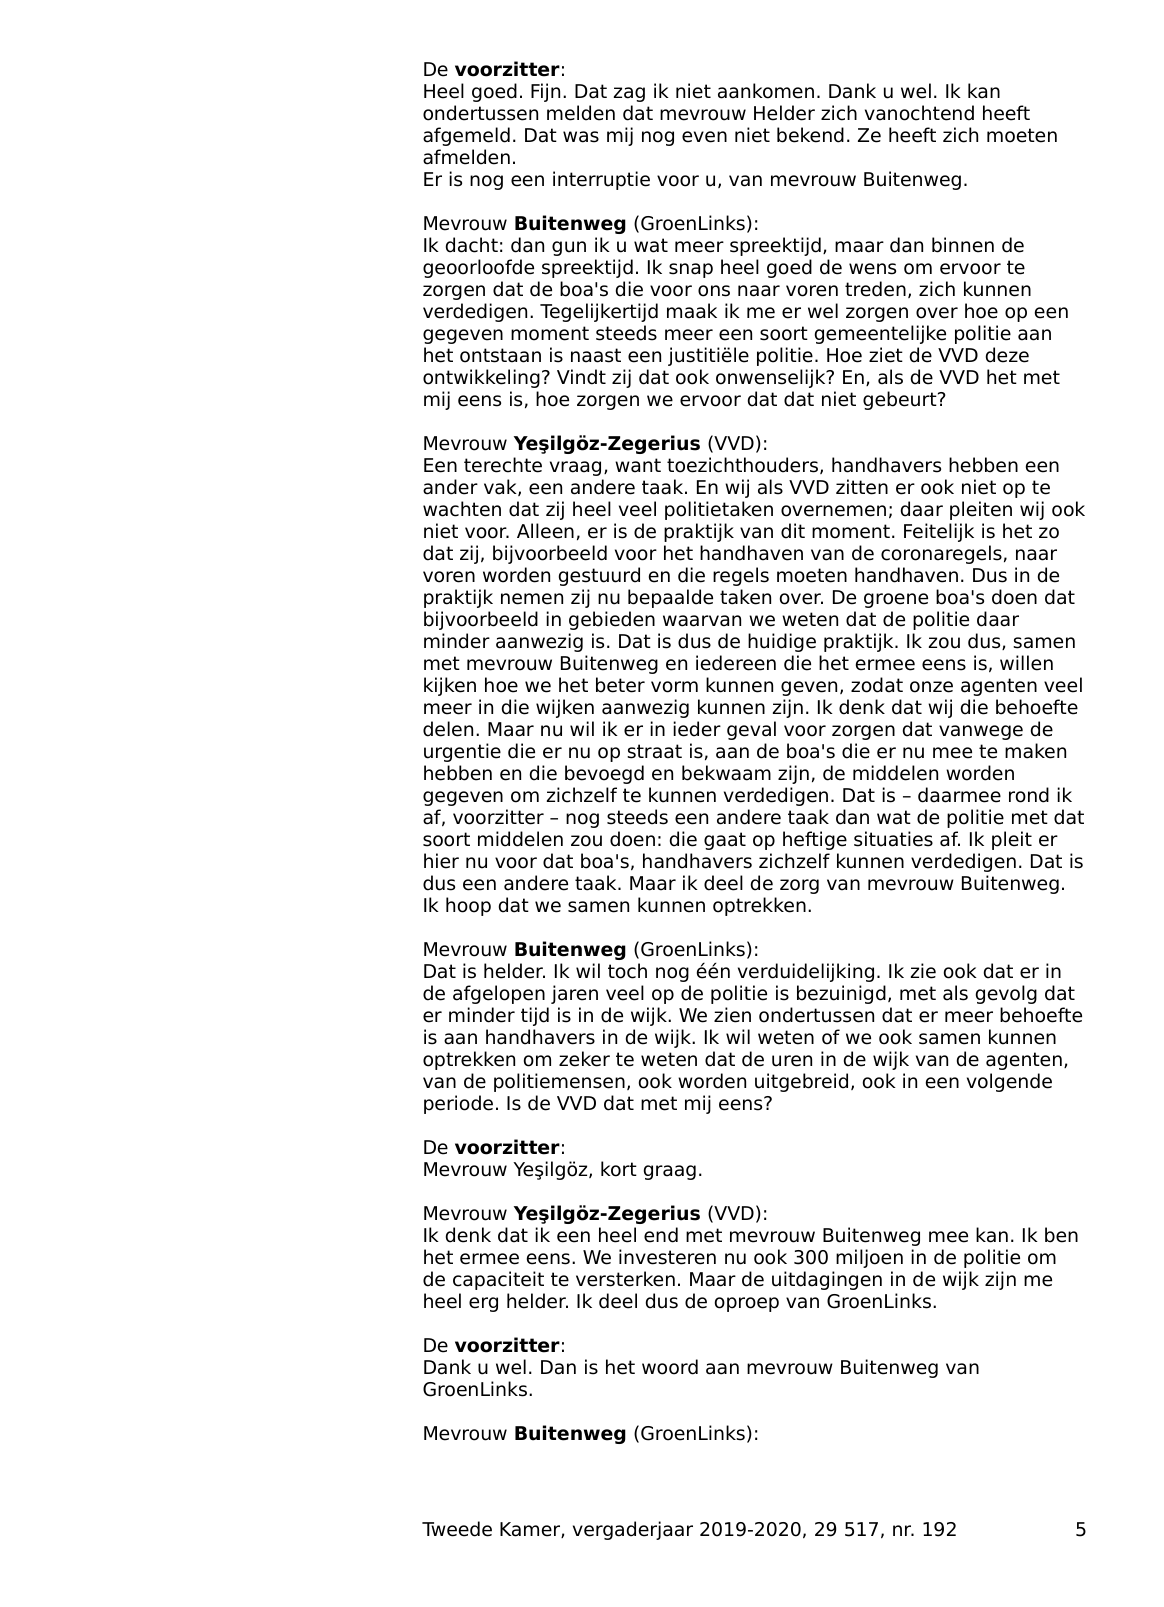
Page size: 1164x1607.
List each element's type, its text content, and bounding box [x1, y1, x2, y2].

text Mevrouw Buitenweg (GroenLinks): [422, 939, 1087, 961]
text Er is nog een interruptie voor u, van mevrouw Buitenweg. [422, 169, 1087, 191]
text Mevrouw Yeşilgöz-Zegerius (VVD): [422, 433, 1087, 455]
text De voorzitter: [422, 59, 1087, 81]
text Mevrouw Buitenweg (GroenLinks): [422, 1423, 1087, 1445]
text Ik dacht: dan gun ik u wat meer spreektijd, maar dan binnen de geoorloofde spreektijd. Ik snap heel goed de wens om ervoor te zorgen dat de boa's die voor ons naar voren treden, zich kunnen verdedigen. Tegelijkertijd maak ik me er wel zorgen over hoe op een gegeven moment steeds meer een soort gemeentelijke politie aan het ontstaan is naast een justitiële politie. Hoe ziet de VVD deze ontwikkeling? Vindt zij dat ook onwenselijk? En, als de VVD het met mij eens is, hoe zorgen we ervoor dat dat niet gebeurt? [422, 235, 1087, 411]
text Mevrouw Yeşilgöz, kort graag. [422, 1159, 1087, 1181]
text De voorzitter: [422, 1335, 1087, 1357]
text De voorzitter: [422, 1137, 1087, 1159]
text Mevrouw Yeşilgöz-Zegerius (VVD): [422, 1203, 1087, 1225]
text Een terechte vraag, want toezichthouders, handhavers hebben een ander vak, een andere taak. En wij als VVD zitten er ook niet op te wachten dat zij heel veel politietaken overnemen; daar pleiten wij ook niet voor. Alleen, er is de praktijk van dit moment. Feitelijk is het zo dat zij, bijvoorbeeld voor het handhaven van de coronaregels, naar voren worden gestuurd en die regels moeten handhaven. Dus in de praktijk nemen zij nu bepaalde taken over. De groene boa's doen dat bijvoorbeeld in gebieden waarvan we weten dat de politie daar minder aanwezig is. Dat is dus de huidige praktijk. Ik zou dus, samen met mevrouw Buitenweg en iedereen die het ermee eens is, willen kijken hoe we het beter vorm kunnen geven, zodat onze agenten veel meer in die wijken aanwezig kunnen zijn. Ik denk dat wij die behoefte delen. Maar nu wil ik er in ieder geval voor zorgen dat vanwege de urgentie die er nu op straat is, aan de boa's die er nu mee te maken hebben en die bevoegd en bekwaam zijn, de middelen worden gegeven om zichzelf te kunnen verdedigen. Dat is – daarmee rond ik af, voorzitter – nog steeds een andere taak dan wat de politie met dat soort middelen zou doen: die gaat op heftige situaties af. Ik pleit er hier nu voor dat boa's, handhavers zichzelf kunnen verdedigen. Dat is dus een andere taak. Maar ik deel de zorg van mevrouw Buitenweg. Ik hoop dat we samen kunnen optrekken. [422, 455, 1087, 917]
text Ik denk dat ik een heel end met mevrouw Buitenweg mee kan. Ik ben het ermee eens. We investeren nu ook 300 miljoen in de politie om de capaciteit te versterken. Maar de uitdagingen in de wijk zijn me heel erg helder. Ik deel dus de oproep van GroenLinks. [422, 1225, 1087, 1313]
text Mevrouw Buitenweg (GroenLinks): [422, 213, 1087, 235]
text Heel goed. Fijn. Dat zag ik niet aankomen. Dank u wel. Ik kan ondertussen melden dat mevrouw Helder zich vanochtend heeft afgemeld. Dat was mij nog even niet bekend. Ze heeft zich moeten afmelden. [422, 81, 1087, 169]
text Dank u wel. Dan is het woord aan mevrouw Buitenweg van GroenLinks. [422, 1357, 1087, 1401]
text Dat is helder. Ik wil toch nog één verduidelijking. Ik zie ook dat er in de afgelopen jaren veel op de politie is bezuinigd, met als gevolg dat er minder tijd is in de wijk. We zien ondertussen dat er meer behoefte is aan handhavers in de wijk. Ik wil weten of we ook samen kunnen optrekken om zeker te weten dat de uren in de wijk van de agenten, van de politiemensen, ook worden uitgebreid, ook in een volgende periode. Is de VVD dat met mij eens? [422, 961, 1087, 1115]
